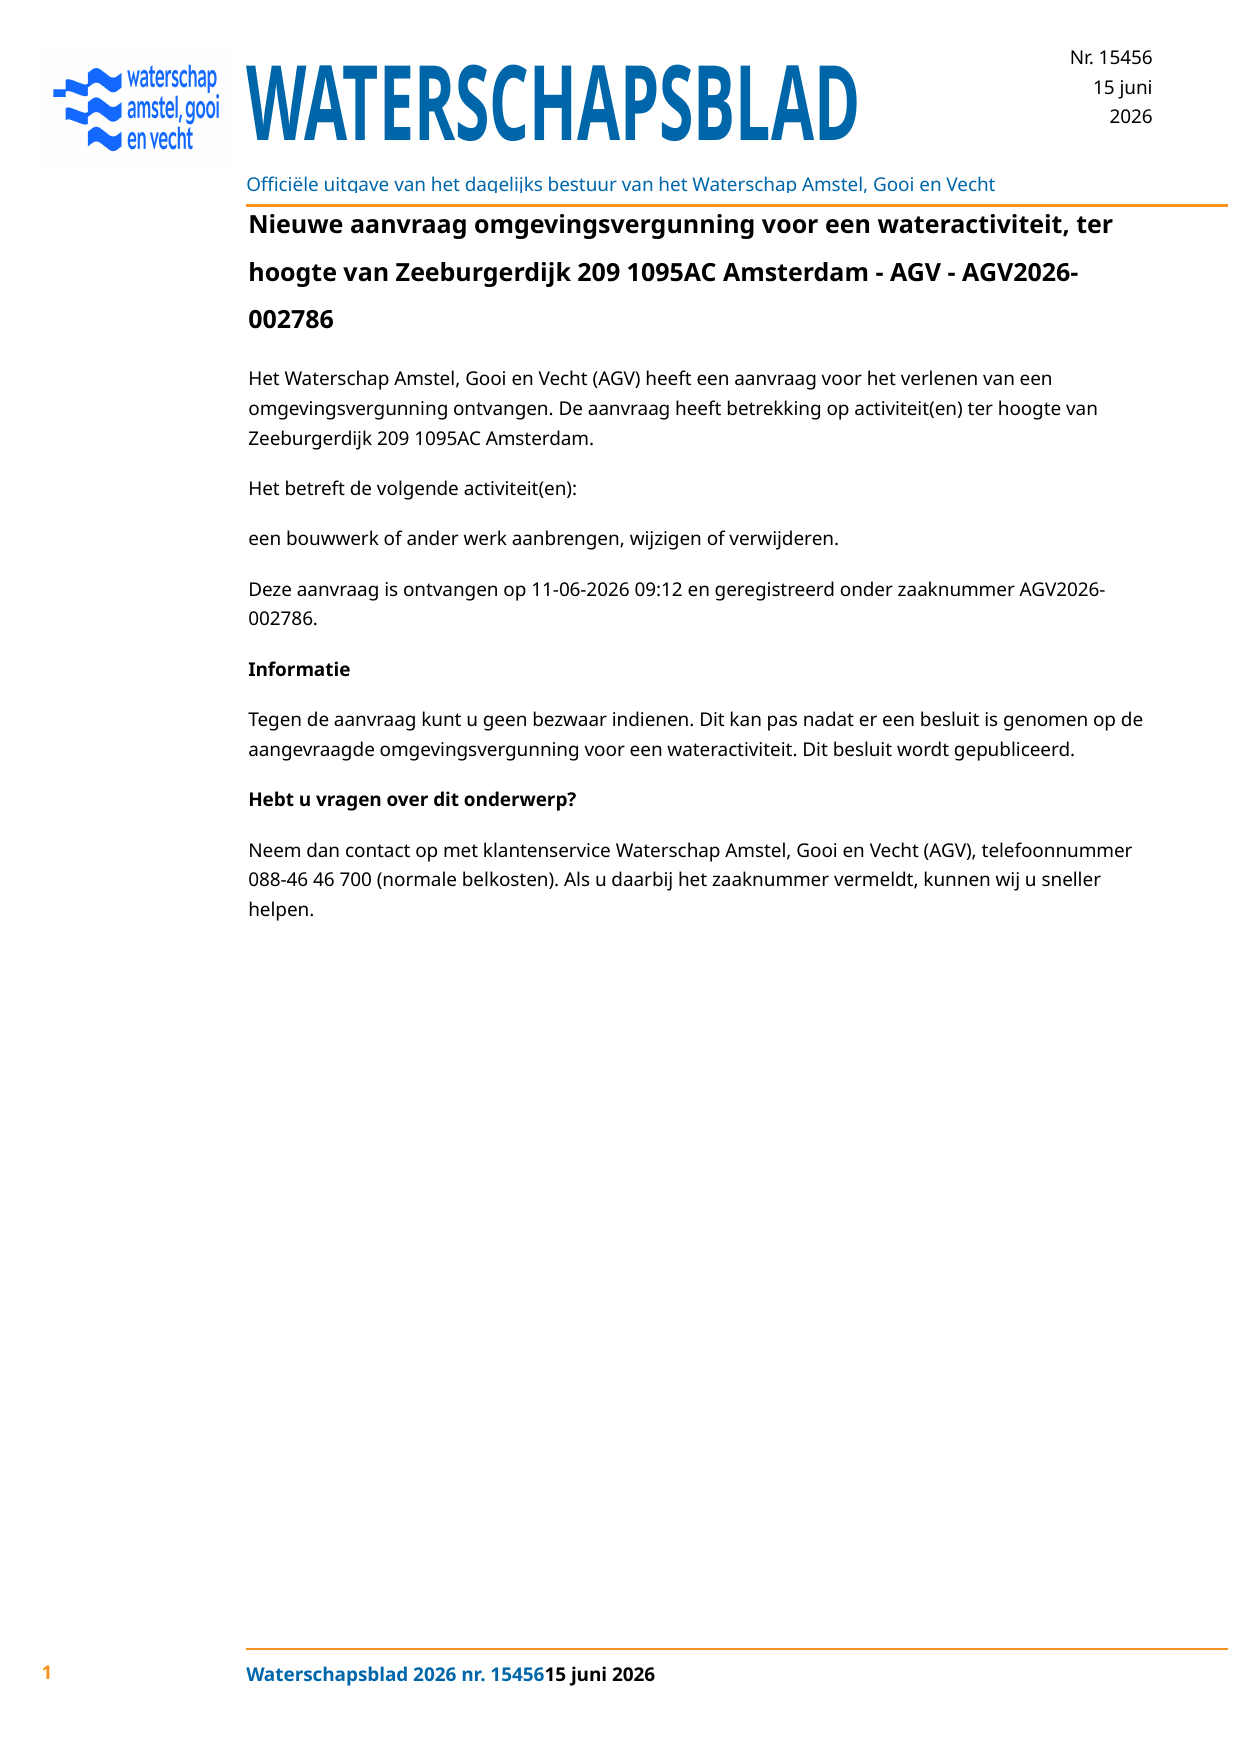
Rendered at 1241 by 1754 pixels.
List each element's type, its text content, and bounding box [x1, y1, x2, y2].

text Het Waterschap Amstel, Gooi en Vecht (AGV) heeft een aanvraag voor het verlenen van een omgevingsvergunning ontvangen. De aanvraag heeft betrekking op activiteit(en) ter hoogte van Zeeburgerdijk 209 1095AC Amsterdam. [248, 366, 1152, 450]
text Hebt u vragen over dit onderwerp? [248, 786, 1152, 812]
text Informatie [248, 656, 1152, 682]
text Neem dan contact op met klantenservice Waterschap Amstel, Gooi en Vecht (AGV), telefoonnummer 088-46 46 700 (normale belkosten). Als u daarbij het zaaknummer vermeldt, kunnen wij u sneller helpen. [248, 837, 1152, 922]
text Tegen de aanvraag kunt u geen bezwaar indienen. Dit kan pas nadat er een besluit is genomen op de aangevraagde omgevingsvergunning voor een wateractiviteit. Dit besluit wordt gepubliceerd. [248, 706, 1152, 762]
text Nieuwe aanvraag omgevingsvergunning voor een wateractiviteit, ter hoogte van Zeeburgerdijk 209 1095AC Amsterdam - AGV - AGV2026-002786 [248, 207, 1152, 336]
picture [41, 47, 231, 172]
text Het betreft de volgende activiteit(en): [248, 475, 1152, 501]
text een bouwwerk of ander werk aanbrengen, wijzigen of verwijderen. [248, 526, 1152, 551]
text Deze aanvraag is ontvangen op 11-06-2026 09:12 en geregistreerd onder zaaknummer AGV2026-002786. [248, 576, 1152, 631]
